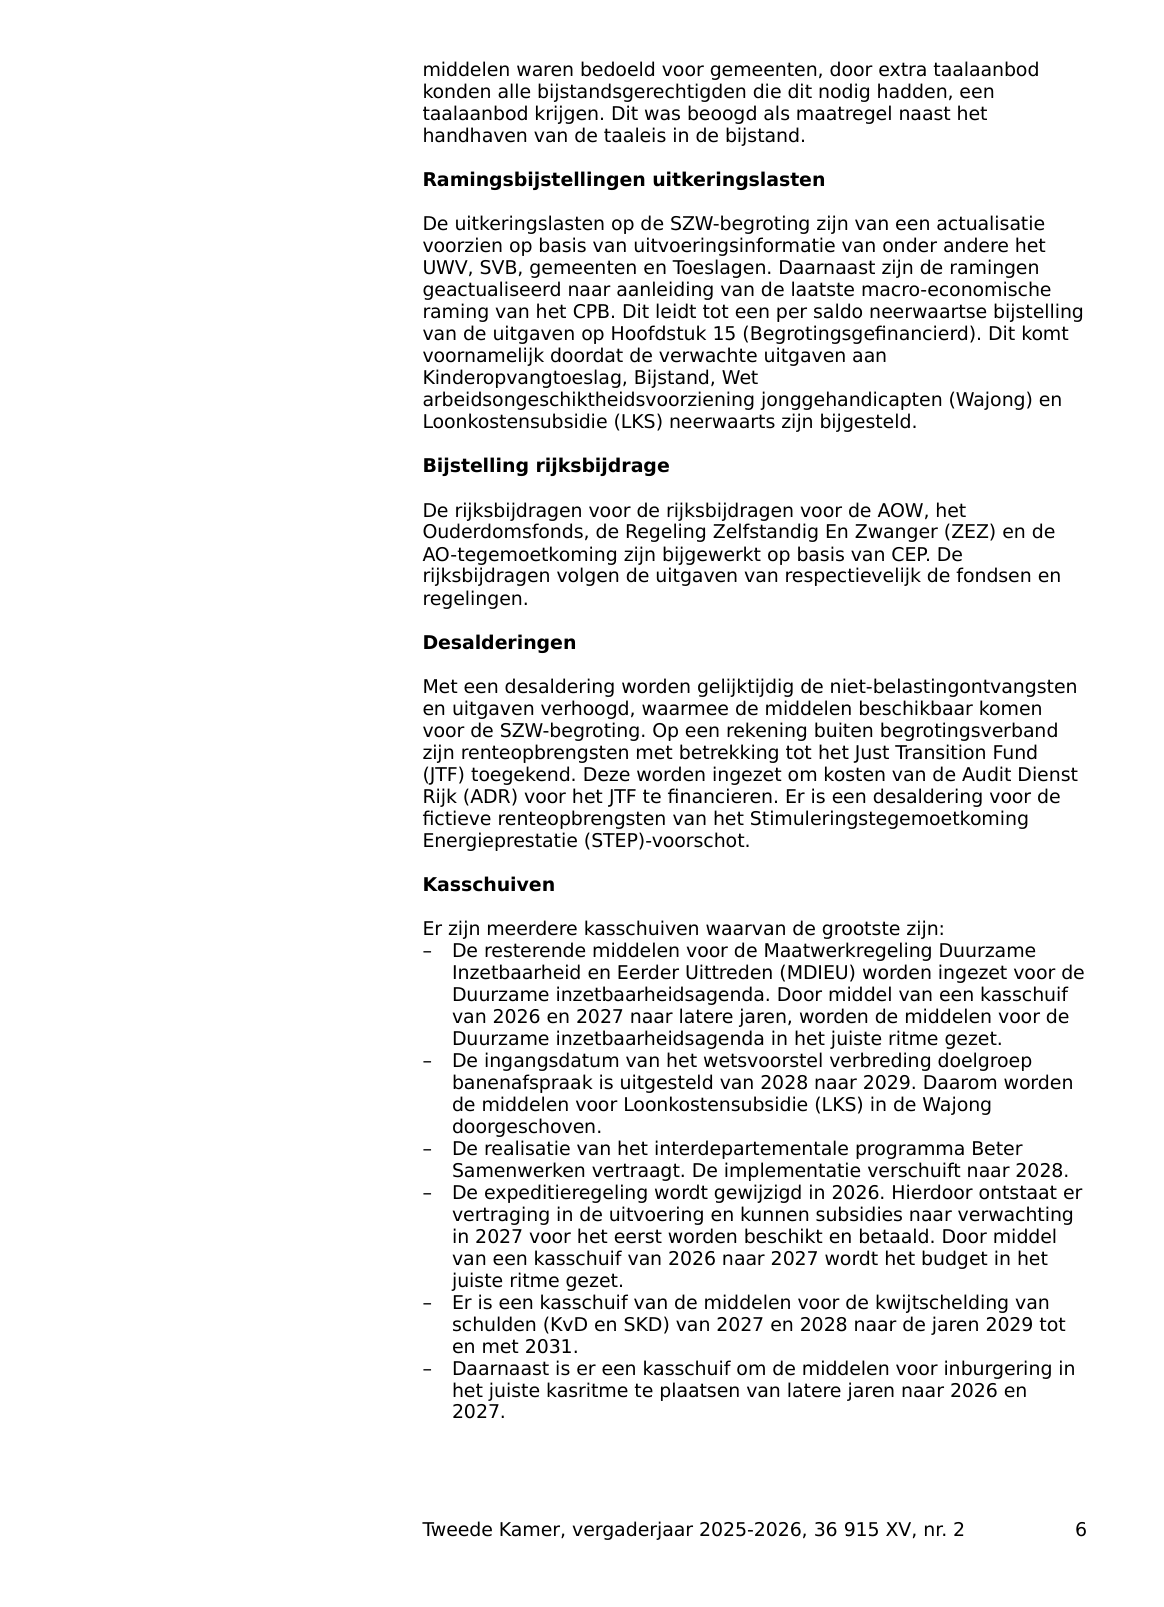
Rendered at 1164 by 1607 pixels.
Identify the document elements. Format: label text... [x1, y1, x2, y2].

subtitle Ramingsbijstellingen uitkeringslasten [422, 169, 1087, 191]
subtitle Bijstelling rijksbijdrage [422, 455, 1087, 477]
text De rijksbijdragen voor de rijksbijdragen voor de AOW, het Ouderdomsfonds, de Regeling Zelfstandig En Zwanger (ZEZ) en de AO-tegemoetkoming zijn bijgewerkt op basis van CEP. De rijksbijdragen volgen de uitgaven van respectievelijk de fondsen en regelingen. [422, 499, 1087, 609]
text – De resterende middelen voor de Maatwerkregeling Duurzame Inzetbaarheid en Eerder Uittreden (MDIEU) worden ingezet voor de Duurzame inzetbaarheidsagenda. Door middel van een kasschuif van 2026 en 2027 naar latere jaren, worden de middelen voor de Duurzame inzetbaarheidsagenda in het juiste ritme gezet. [422, 940, 1087, 1050]
text De uitkeringslasten op de SZW-begroting zijn van een actualisatie voorzien op basis van uitvoeringsinformatie van onder andere het UWV, SVB, gemeenten en Toeslagen. Daarnaast zijn de ramingen geactualiseerd naar aanleiding van de laatste macro-economische raming van het CPB. Dit leidt tot een per saldo neerwaartse bijstelling van de uitgaven op Hoofdstuk 15 (Begrotingsgefinancierd). Dit komt voornamelijk doordat de verwachte uitgaven aan Kinderopvangtoeslag, Bijstand, Wet arbeidsongeschiktheidsvoorziening jonggehandicapten (Wajong) en Loonkostensubsidie (LKS) neerwaarts zijn bijgesteld. [422, 213, 1087, 433]
text – Er is een kasschuif van de middelen voor de kwijtschelding van schulden (KvD en SKD) van 2027 en 2028 naar de jaren 2029 tot en met 2031. [422, 1292, 1087, 1357]
subtitle Kasschuiven [422, 874, 1087, 896]
text middelen waren bedoeld voor gemeenten, door extra taalaanbod konden alle bijstandsgerechtigden die dit nodig hadden, een taalaanbod krijgen. Dit was beoogd als maatregel naast het handhaven van de taaleis in de bijstand. [422, 59, 1087, 147]
text Er zijn meerdere kasschuiven waarvan de grootste zijn: [422, 918, 1087, 940]
text – De expeditieregeling wordt gewijzigd in 2026. Hierdoor ontstaat er vertraging in de uitvoering en kunnen subsidies naar verwachting in 2027 voor het eerst worden beschikt en betaald. Door middel van een kasschuif van 2026 naar 2027 wordt het budget in het juiste ritme gezet. [422, 1182, 1087, 1292]
text – De realisatie van het interdepartementale programma Beter Samenwerken vertraagt. De implementatie verschuift naar 2028. [422, 1138, 1087, 1182]
subtitle Desalderingen [422, 632, 1087, 653]
text – De ingangsdatum van het wetsvoorstel verbreding doelgroep banenafspraak is uitgesteld van 2028 naar 2029. Daarom worden de middelen voor Loonkostensubsidie (LKS) in de Wajong doorgeschoven. [422, 1050, 1087, 1138]
text – Daarnaast is er een kasschuif om de middelen voor inburgering in het juiste kasritme te plaatsen van latere jaren naar 2026 en 2027. [422, 1357, 1087, 1423]
text Met een desaldering worden gelijktijdig de niet-belastingontvangsten en uitgaven verhoogd, waarmee de middelen beschikbaar komen voor de SZW-begroting. Op een rekening buiten begrotingsverband zijn renteopbrengsten met betrekking tot het Just Transition Fund (JTF) toegekend. Deze worden ingezet om kosten van de Audit Dienst Rijk (ADR) voor het JTF te financieren. Er is een desaldering voor de fictieve renteopbrengsten van het Stimuleringstegemoetkoming Energieprestatie (STEP)-voorschot. [422, 676, 1087, 852]
